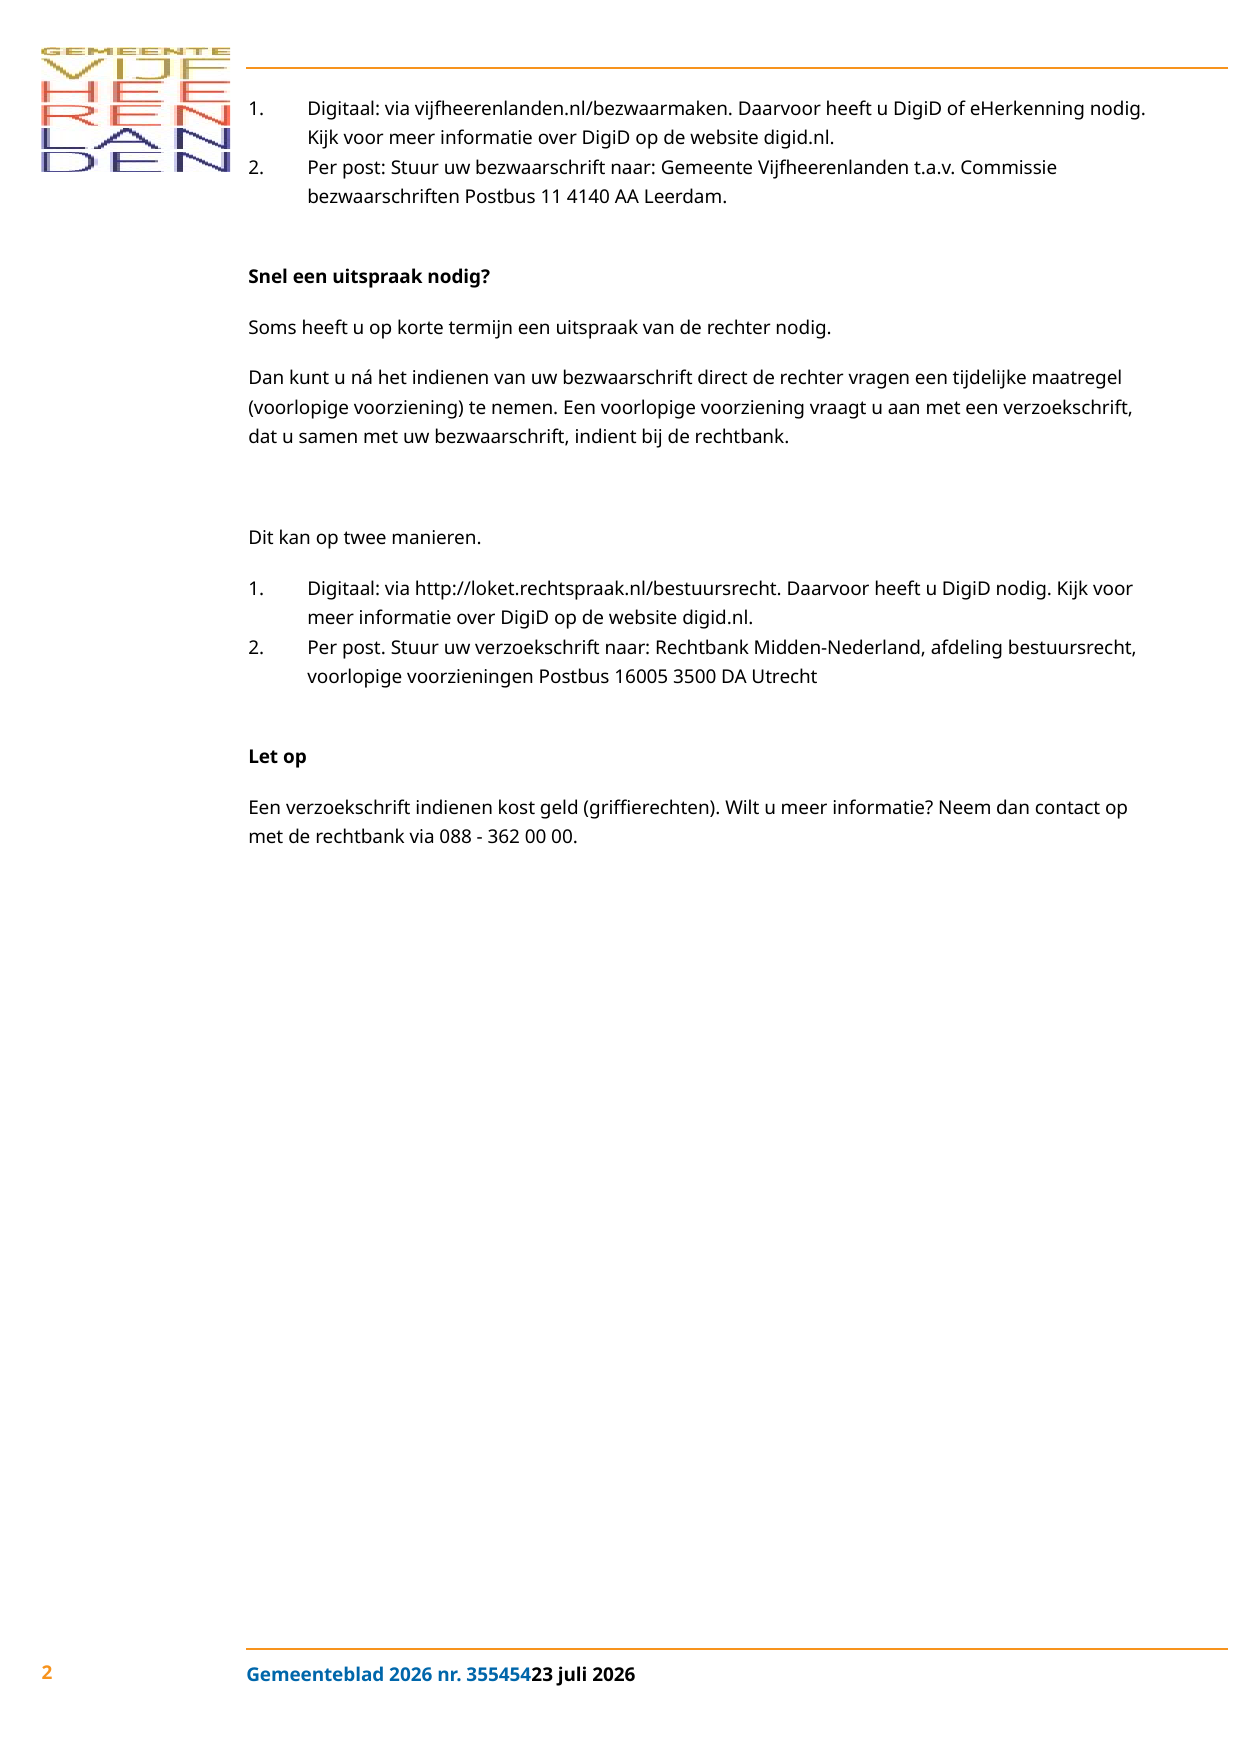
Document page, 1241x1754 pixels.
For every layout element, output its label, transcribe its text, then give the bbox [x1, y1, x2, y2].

list Per post: Stuur uw bezwaarschrift naar: Gemeente Vijfheerenlanden t.a.v. Commissie bezwaarschriften Postbus 11 4140 AA Leerdam. [248, 154, 1152, 209]
text Dit kan op twee manieren. [248, 524, 1152, 550]
text Soms heeft u op korte termijn een uitspraak van de rechter nodig. [248, 314, 1152, 340]
list Digitaal: via vijfheerenlanden.nl/bezwaarmaken. Daarvoor heeft u DigiD of eHerkenning nodig. Kijk voor meer informatie over DigiD op de website digid.nl. [248, 95, 1152, 150]
text Snel een uitspraak nodig? [248, 263, 1152, 289]
list Per post. Stuur uw verzoekschrift naar: Rechtbank Midden-Nederland, afdeling bestuursrecht, voorlopige voorzieningen Postbus 16005 3500 DA Utrecht [248, 634, 1152, 689]
text Let op [248, 743, 1152, 769]
picture [41, 47, 231, 172]
list Digitaal: via http://loket.rechtspraak.nl/bestuursrecht. Daarvoor heeft u DigiD nodig. Kijk voor meer informatie over DigiD op de website digid.nl. [248, 575, 1152, 630]
text Een verzoekschrift indienen kost geld (griffierechten). Wilt u meer informatie? Neem dan contact op met de rechtbank via 088 - 362 00 00. [248, 794, 1152, 849]
text Dan kunt u ná het indienen van uw bezwaarschrift direct de rechter vragen een tijdelijke maatregel (voorlopige voorziening) te nemen. Een voorlopige voorziening vraagt u aan met een verzoekschrift, dat u samen met uw bezwaarschrift, indient bij de rechtbank. [248, 364, 1152, 449]
